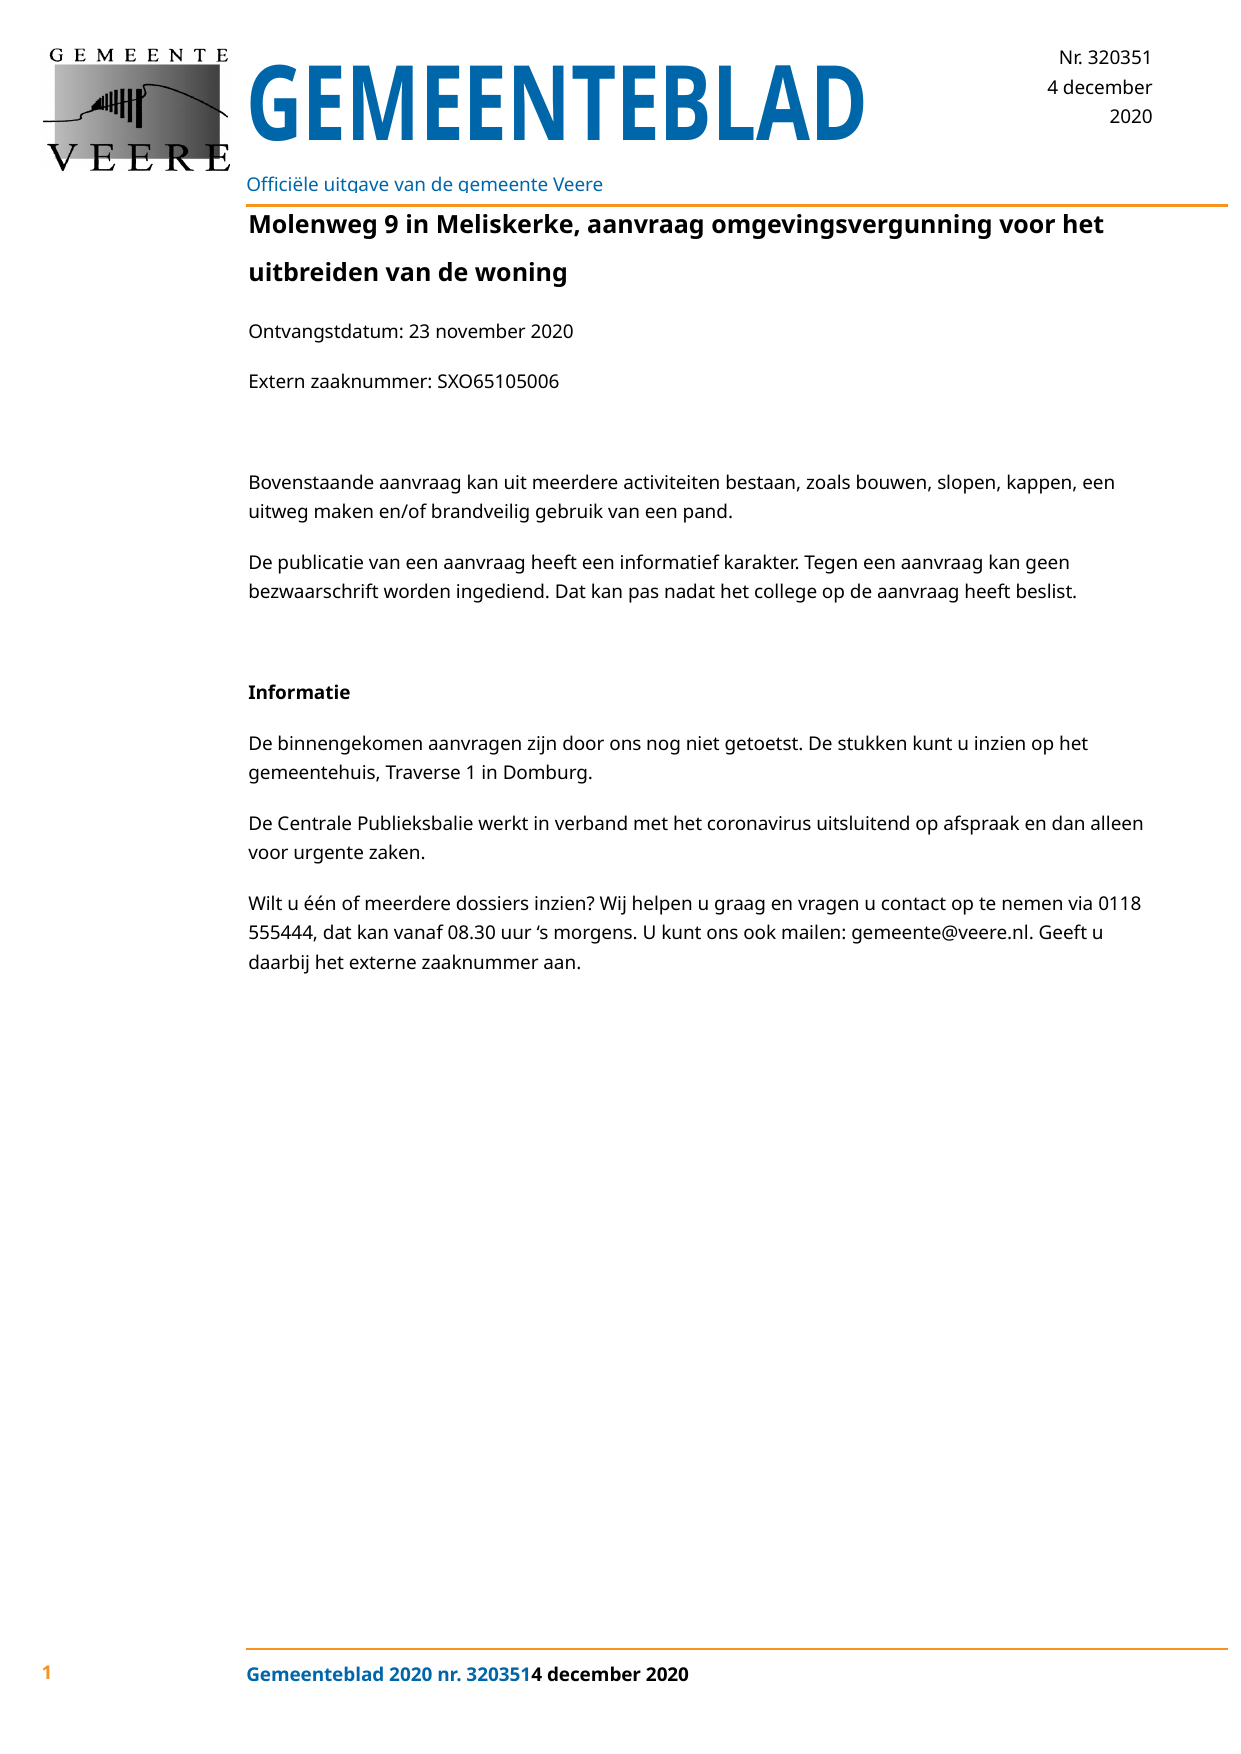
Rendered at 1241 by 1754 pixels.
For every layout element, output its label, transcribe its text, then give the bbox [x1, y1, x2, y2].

text Molenweg 9 in Meliskerke, aanvraag omgevingsvergunning voor het uitbreiden van de woning [248, 207, 1152, 288]
picture [41, 47, 231, 172]
text De binnengekomen aanvragen zijn door ons nog niet getoetst. De stukken kunt u inzien op het gemeentehuis, Traverse 1 in Domburg. [248, 730, 1152, 785]
text De publicatie van een aanvraag heeft een informatief karakter. Tegen een aanvraag kan geen bezwaarschrift worden ingediend. Dat kan pas nadat het college op de aanvraag heeft beslist. [248, 549, 1152, 604]
text Informatie [248, 679, 1152, 705]
text Bovenstaande aanvraag kan uit meerdere activiteiten bestaan, zoals bouwen, slopen, kappen, een uitweg maken en/of brandveilig gebruik van een pand. [248, 469, 1152, 524]
text Ontvangstdatum: 23 november 2020 [248, 318, 1152, 344]
text De Centrale Publieksbalie werkt in verband met het coronavirus uitsluitend op afspraak en dan alleen voor urgente zaken. [248, 810, 1152, 865]
text Wilt u één of meerdere dossiers inzien? Wij helpen u graag en vragen u contact op te nemen via 0118 555444, dat kan vanaf 08.30 uur ‘s morgens. U kunt ons ook mailen: gemeente@veere.nl. Geeft u daarbij het externe zaaknummer aan. [248, 890, 1152, 975]
text Extern zaaknummer: SXO65105006 [248, 368, 1152, 394]
